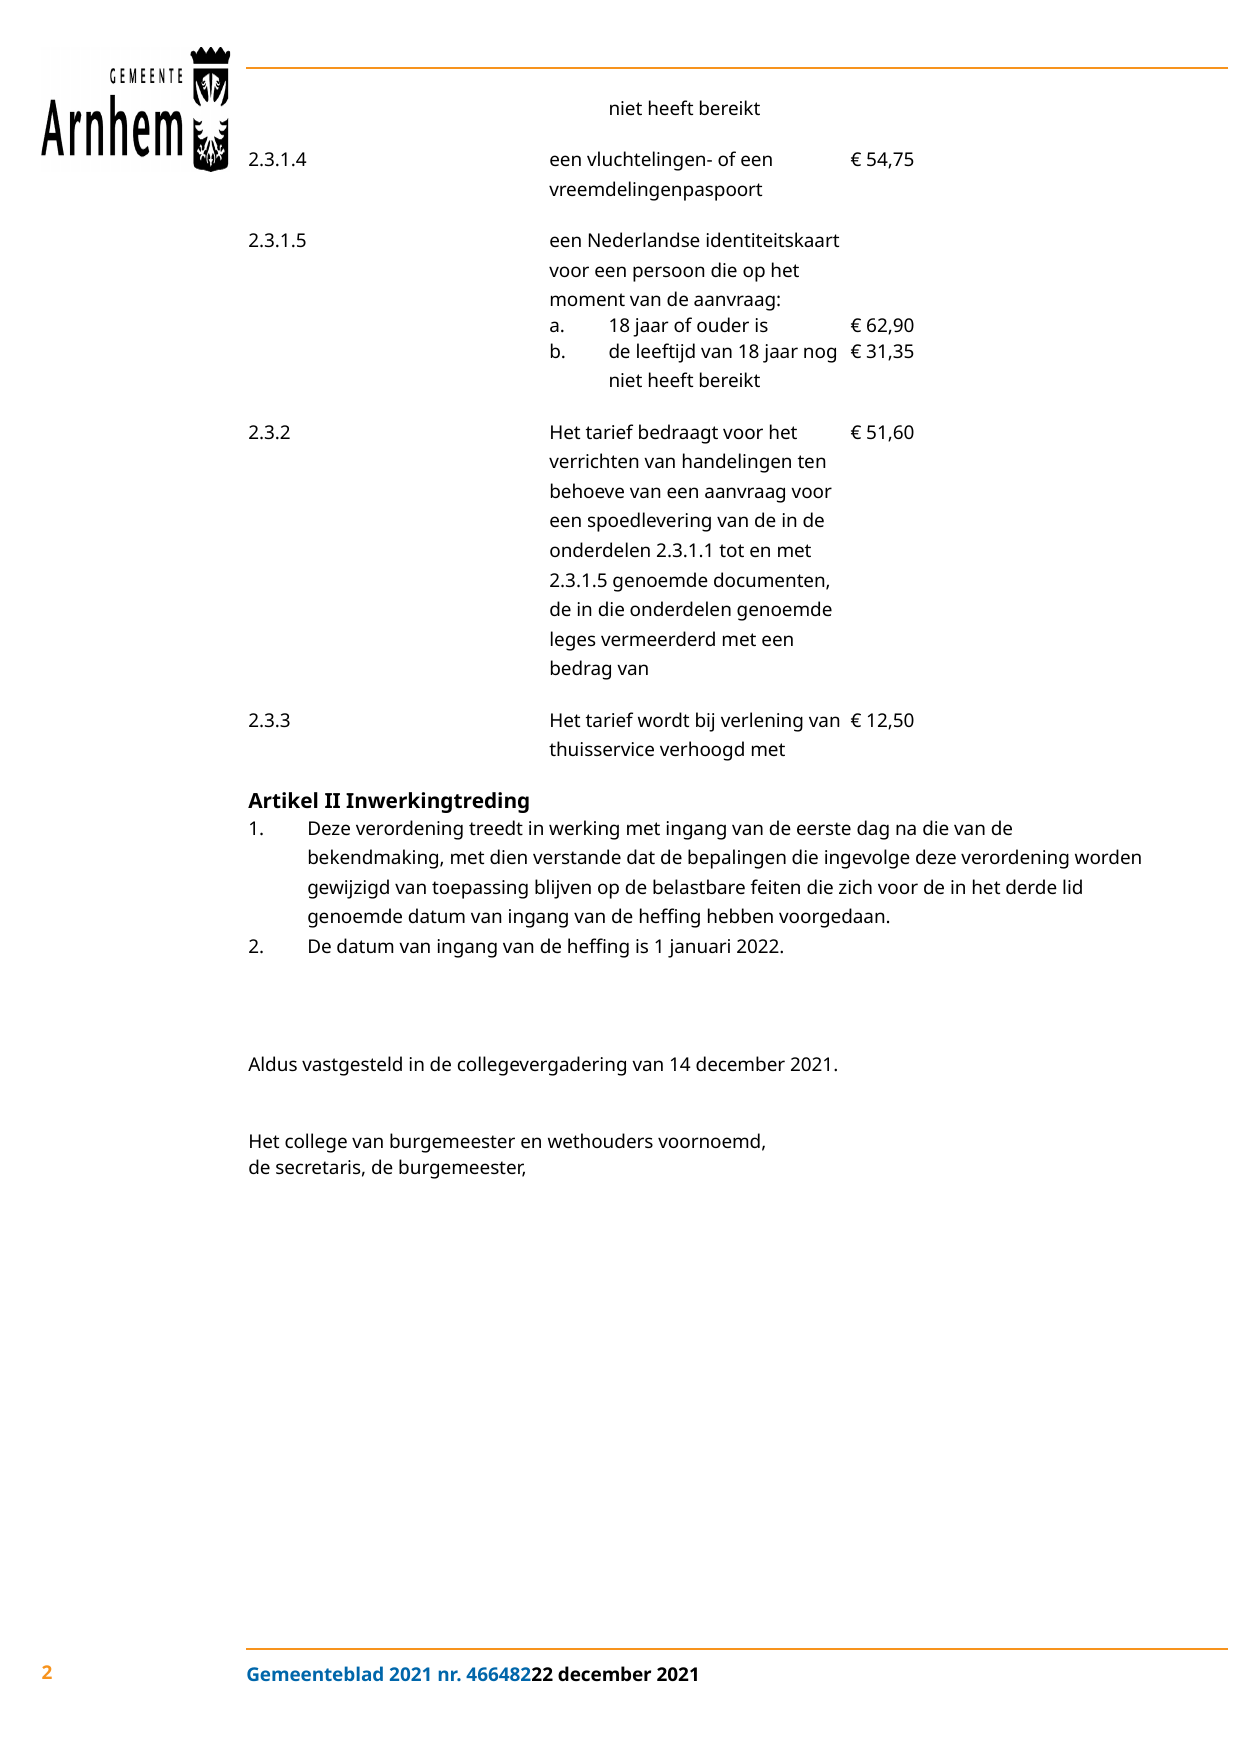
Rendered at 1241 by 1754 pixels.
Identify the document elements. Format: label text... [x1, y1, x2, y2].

text de secretaris, de burgemeester, [248, 1154, 1152, 1180]
table_cell [850, 681, 1152, 707]
table_cell 2.3.1.4 [248, 146, 549, 202]
table_cell [248, 393, 549, 419]
table_cell Het tarief wordt bij verlening van thuisservice verhoogd met [549, 707, 850, 762]
table_cell [248, 338, 549, 393]
table_cell de leeftijd van 18 jaar nog niet heeft bereikt [549, 338, 850, 393]
table_cell niet heeft bereikt [549, 95, 850, 121]
table_cell € 51,60 [850, 419, 1152, 681]
table_cell [248, 312, 549, 338]
table_cell 18 jaar of ouder is [549, 312, 850, 338]
table_cell € 31,35 [850, 338, 1152, 393]
table_cell 2.3.1.5 [248, 227, 549, 312]
table_cell Het tarief bedraagt voor het verrichten van handelingen ten behoeve van een aanvraag voor een spoedlevering van de in de onderdelen 2.3.1.1 tot en met 2.3.1.5 genoemde documenten, de in die onderdelen genoemde leges vermeerderd met een bedrag van [549, 419, 850, 681]
table_cell [248, 95, 549, 121]
picture [41, 47, 231, 172]
table_cell [850, 121, 1152, 146]
list Deze verordening treedt in werking met ingang van de eerste dag na die van de bekendmaking, met dien verstande dat de bepalingen die ingevolge deze verordening worden gewijzigd van toepassing blijven op de belastbare feiten die zich voor de in het derde lid genoemde datum van ingang van de heffing hebben voorgedaan. [248, 815, 1152, 929]
table_cell [850, 202, 1152, 227]
text Artikel II Inwerkingtreding [248, 786, 1152, 815]
table_cell 2.3.3 [248, 707, 549, 762]
table_cell [549, 393, 850, 419]
text Het college van burgemeester en wethouders voornoemd, [248, 1129, 1152, 1154]
table_cell [248, 681, 549, 707]
table_cell [549, 121, 850, 146]
table_cell [850, 393, 1152, 419]
table_cell een vluchtelingen- of een vreemdelingenpaspoort [549, 146, 850, 202]
table_cell € 54,75 [850, 146, 1152, 202]
text Aldus vastgesteld in de collegevergadering van 14 december 2021. [248, 1052, 1152, 1077]
table_cell [248, 121, 549, 146]
table_cell [850, 95, 1152, 121]
table_cell 2.3.2 [248, 419, 549, 681]
list De datum van ingang van de heffing is 1 januari 2022. [248, 933, 1152, 959]
table_cell [850, 227, 1152, 312]
table_cell [549, 202, 850, 227]
table_cell [549, 681, 850, 707]
table_cell € 62,90 [850, 312, 1152, 338]
table_cell € 12,50 [850, 707, 1152, 762]
table_cell [248, 202, 549, 227]
table_cell een Nederlandse identiteitskaart voor een persoon die op het moment van de aanvraag: [549, 227, 850, 312]
